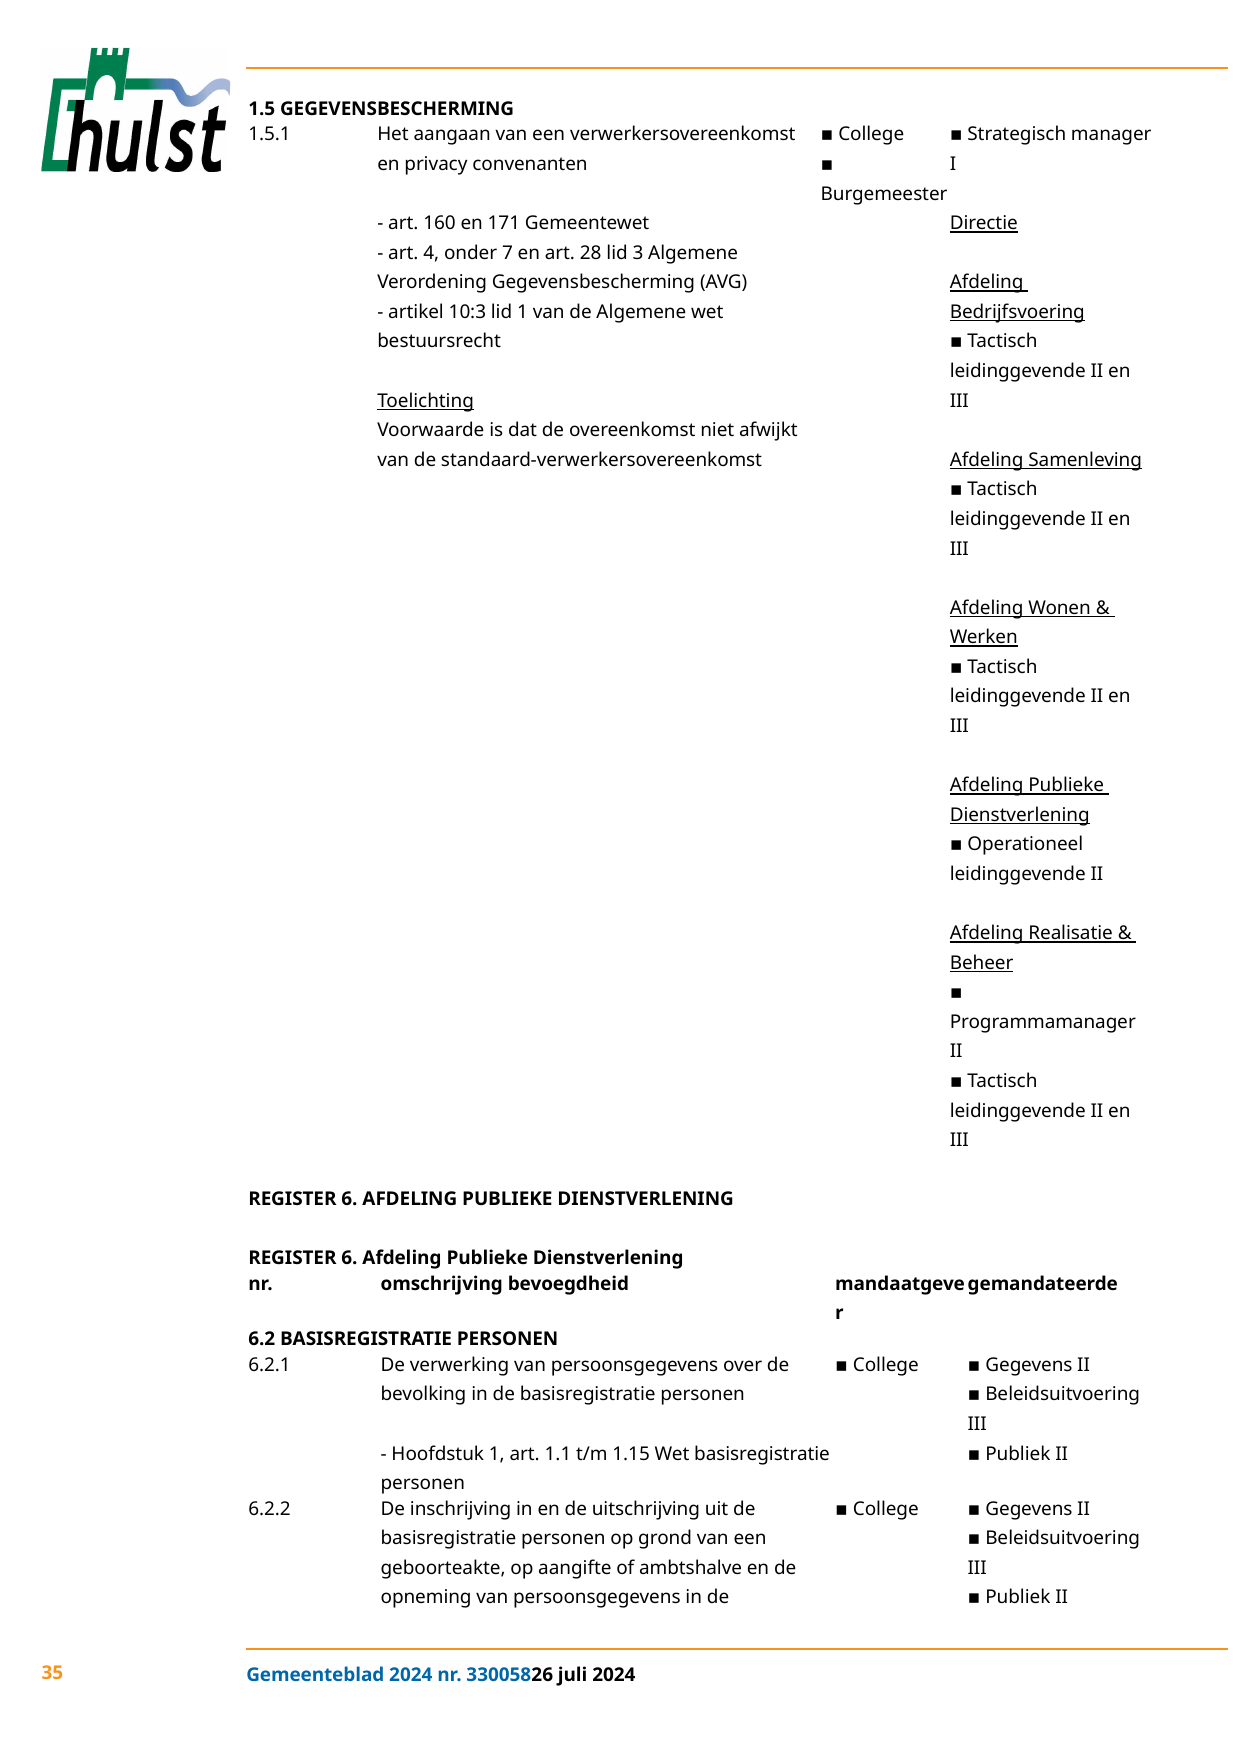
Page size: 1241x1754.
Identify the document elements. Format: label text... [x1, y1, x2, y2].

table_cell 6.2 BASISREGISTRATIE PERSONEN [248, 1325, 1152, 1351]
table_cell De verwerking van persoonsgegevens over de bevolking in de basisregistratie personen - Hoofdstuk 1, art. 1.1 t/m 1.15 Wet basisregistratie personen [380, 1351, 835, 1495]
table_cell 6.2.2 [248, 1495, 380, 1609]
table_cell Het aangaan van een verwerkersovereenkomst en privacy convenanten - art. 160 en 171 Gemeentewet - art. 4, onder 7 en art. 28 lid 3 Algemene Verordening Gegevensbescherming (AVG) - artikel 10:3 lid 1 van de Algemene wet bestuursrecht Toelichting Voorwaarde is dat de overeenkomst niet afwijkt van de standaard-verwerkersovereenkomst [377, 121, 820, 1152]
table_cell ▪ Gegevens II ▪ Beleidsuitvoering III ▪ Publiek II [968, 1351, 1152, 1495]
table_cell mandaatgever [835, 1270, 967, 1325]
table_cell ▪ Strategisch manager I Directie Afdeling Bedrijfsvoering ▪ Tactisch leidinggevende II en III Afdeling Samenleving ▪ Tactisch leidinggevende II en III Afdeling Wonen & Werken ▪ Tactisch leidinggevende II en III Afdeling Publieke Dienstverlening ▪ Operationeel leidinggevende II Afdeling Realisatie & Beheer ▪ Programmamanager II ▪ Tactisch leidinggevende II en III [950, 121, 1152, 1152]
table_cell ▪ College [835, 1495, 967, 1609]
table_cell gemandateerde [968, 1270, 1152, 1325]
table_header REGISTER 6. Afdeling Publieke Dienstverlening [248, 1244, 1152, 1270]
table_cell De inschrijving in en de uitschrijving uit de basisregistratie personen op grond van een geboorteakte, op aangifte of ambtshalve en de opneming van persoonsgegevens in de [380, 1495, 835, 1609]
table_cell 6.2.1 [248, 1351, 380, 1495]
table_cell omschrijving bevoegdheid [380, 1270, 835, 1325]
text REGISTER 6. AFDELING PUBLIEKE DIENSTVERLENING [248, 1185, 1152, 1211]
table_cell ▪ Gegevens II ▪ Beleidsuitvoering III ▪ Publiek II [968, 1495, 1152, 1609]
table_cell 1.5.1 [248, 121, 377, 1152]
table_cell ▪ College [835, 1351, 967, 1495]
table_cell ▪ College ▪ Burgemeester [820, 121, 949, 1152]
picture [41, 47, 231, 172]
table_cell 1.5 GEGEVENSBESCHERMING [248, 95, 1152, 121]
table_cell nr. [248, 1270, 380, 1325]
